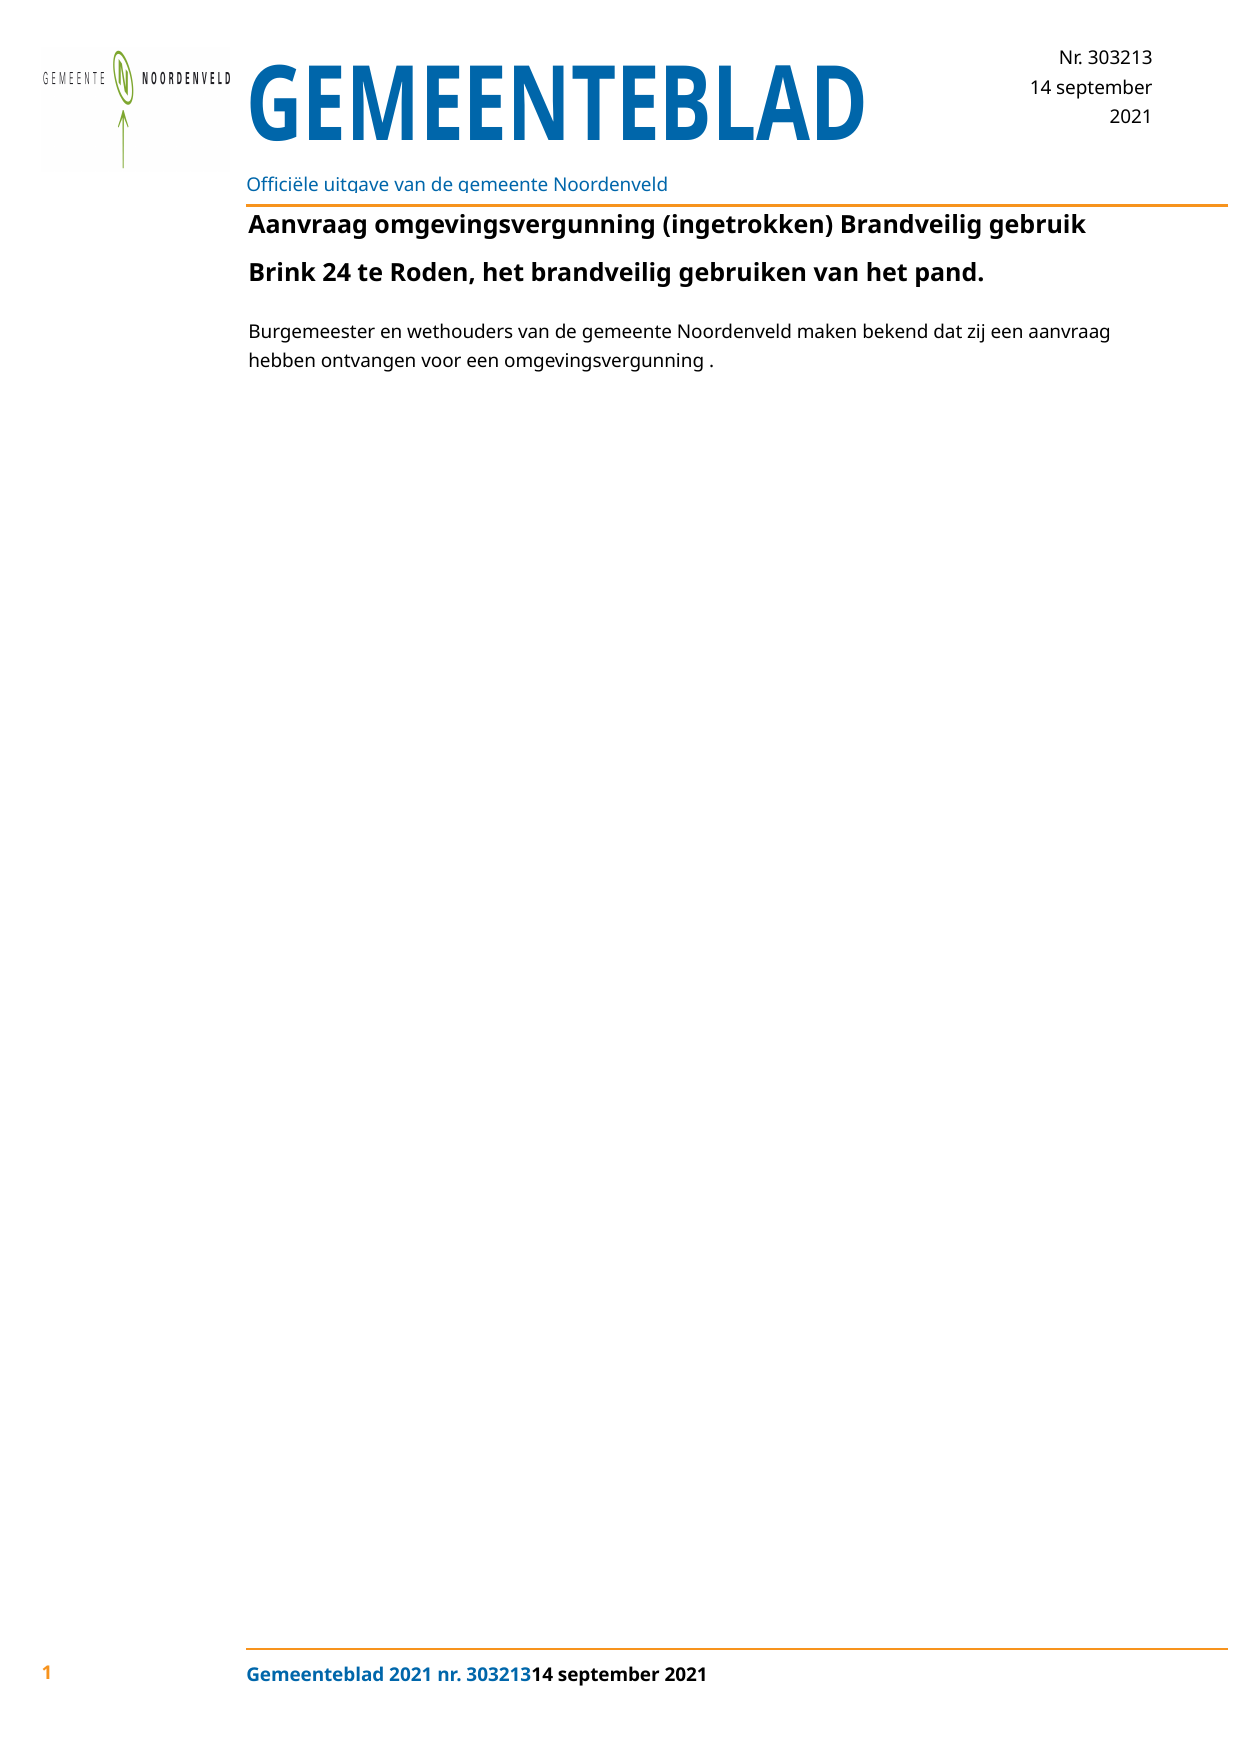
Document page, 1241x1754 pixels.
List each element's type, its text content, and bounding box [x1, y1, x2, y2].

text Burgemeester en wethouders van de gemeente Noordenveld maken bekend dat zij een aanvraag hebben ontvangen voor een omgevingsvergunning . [248, 318, 1152, 373]
picture [41, 47, 231, 172]
text Aanvraag omgevingsvergunning (ingetrokken) Brandveilig gebruik Brink 24 te Roden, het brandveilig gebruiken van het pand. [248, 207, 1152, 288]
